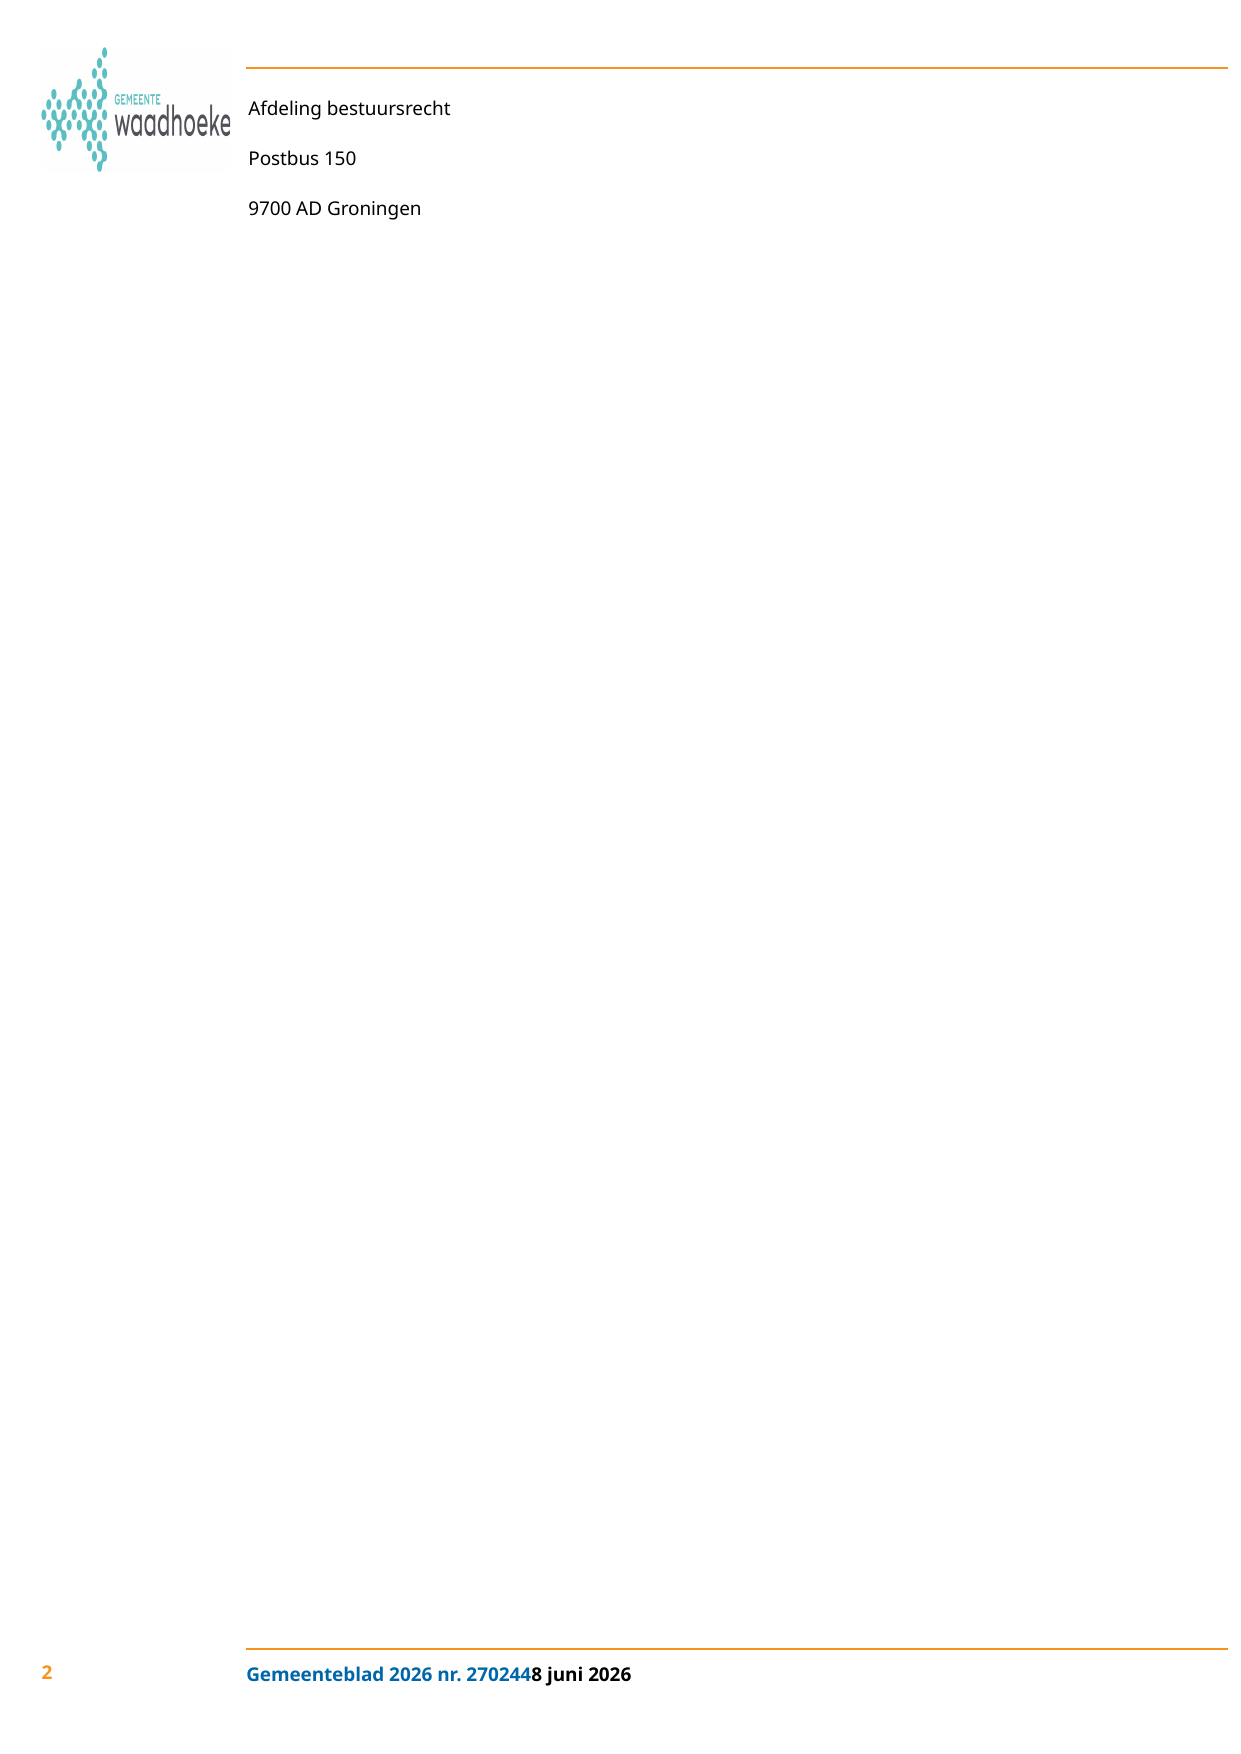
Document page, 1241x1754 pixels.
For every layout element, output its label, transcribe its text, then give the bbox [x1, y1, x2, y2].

text Afdeling bestuursrecht [248, 95, 1152, 121]
text 9700 AD Groningen [248, 196, 1152, 221]
text Postbus 150 [248, 145, 1152, 171]
picture [41, 47, 231, 172]
